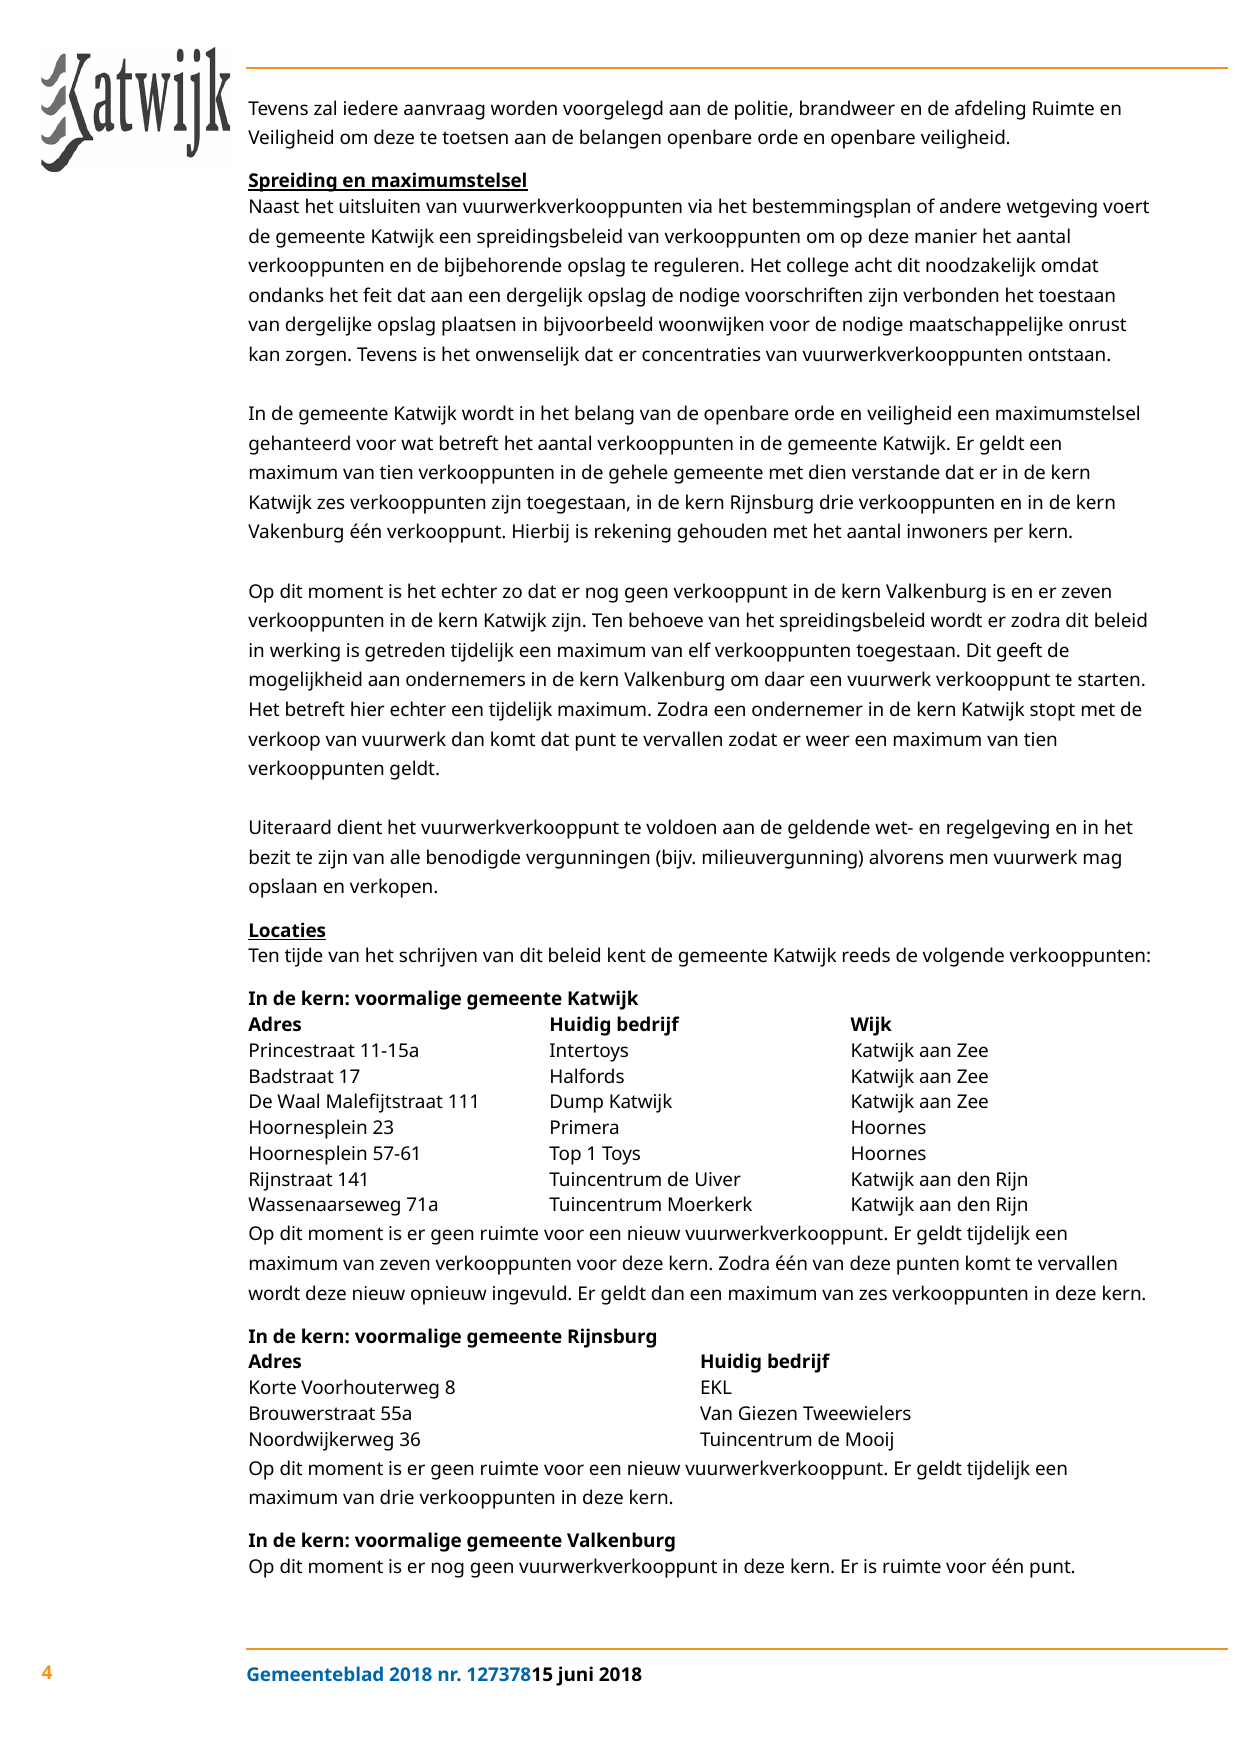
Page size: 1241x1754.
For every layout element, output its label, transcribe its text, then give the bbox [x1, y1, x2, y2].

table_cell Badstraat 17 [248, 1063, 549, 1089]
text Op dit moment is het echter zo dat er nog geen verkooppunt in de kern Valkenburg is en er zeven verkooppunten in de kern Katwijk zijn. Ten behoeve van het spreidingsbeleid wordt er zodra dit beleid in werking is getreden tijdelijk een maximum van elf verkooppunten toegestaan. Dit geeft de mogelijkheid aan ondernemers in de kern Valkenburg om daar een vuurwerk verkooppunt te starten. Het betreft hier echter een tijdelijk maximum. Zodra een ondernemer in de kern Katwijk stopt met de verkoop van vuurwerk dan komt dat punt te vervallen zodat er weer een maximum van tien verkooppunten geldt. [248, 578, 1152, 781]
table_cell Top 1 Toys [549, 1140, 850, 1166]
table_header Huidig bedrijf [700, 1349, 1152, 1374]
table_cell Korte Voorhouterweg 8 [248, 1374, 700, 1400]
table_header Adres [248, 1011, 549, 1037]
table_cell De Waal Malefijtstraat 111 [248, 1089, 549, 1114]
table_cell Katwijk aan den Rijn [850, 1166, 1152, 1192]
table_cell Katwijk aan Zee [850, 1037, 1152, 1063]
table_cell Katwijk aan den Rijn [850, 1192, 1152, 1217]
picture [41, 47, 231, 172]
text Op dit moment is er nog geen vuurwerkverkooppunt in deze kern. Er is ruimte voor één punt. [248, 1553, 1152, 1579]
table_cell Rijnstraat 141 [248, 1166, 549, 1192]
text In de kern: voormalige gemeente Katwijk [248, 986, 1152, 1011]
text In de gemeente Katwijk wordt in het belang van de openbare orde en veiligheid een maximumstelsel gehanteerd voor wat betreft het aantal verkooppunten in de gemeente Katwijk. Er geldt een maximum van tien verkooppunten in de gehele gemeente met dien verstande dat er in de kern Katwijk zes verkooppunten zijn toegestaan, in de kern Rijnsburg drie verkooppunten en in de kern Vakenburg één verkooppunt. Hierbij is rekening gehouden met het aantal inwoners per kern. [248, 400, 1152, 544]
text Naast het uitsluiten van vuurwerkverkooppunten via het bestemmingsplan of andere wetgeving voert de gemeente Katwijk een spreidingsbeleid van verkooppunten om op deze manier het aantal verkooppunten en de bijbehorende opslag te reguleren. Het college acht dit noodzakelijk omdat ondanks het feit dat aan een dergelijk opslag de nodige voorschriften zijn verbonden het toestaan van dergelijke opslag plaatsen in bijvoorbeeld woonwijken voor de nodige maatschappelijke onrust kan zorgen. Tevens is het onwenselijk dat er concentraties van vuurwerkverkooppunten ontstaan. [248, 193, 1152, 367]
table_cell Katwijk aan Zee [850, 1063, 1152, 1089]
table_cell Van Giezen Tweewielers [700, 1400, 1152, 1426]
table_header Huidig bedrijf [549, 1011, 850, 1037]
table_cell Halfords [549, 1063, 850, 1089]
table_cell Intertoys [549, 1037, 850, 1063]
text In de kern: voormalige gemeente Rijnsburg [248, 1323, 1152, 1348]
table_cell Princestraat 11-15a [248, 1037, 549, 1063]
text Op dit moment is er geen ruimte voor een nieuw vuurwerkverkooppunt. Er geldt tijdelijk een maximum van drie verkooppunten in deze kern. [248, 1455, 1152, 1510]
text Ten tijde van het schrijven van dit beleid kent de gemeente Katwijk reeds de volgende verkooppunten: [248, 942, 1152, 968]
table_cell Tuincentrum de Uiver [549, 1166, 850, 1192]
table_header Adres [248, 1349, 700, 1374]
table_header Wijk [850, 1011, 1152, 1037]
text Spreiding en maximumstelsel [248, 167, 1152, 193]
table_cell Katwijk aan Zee [850, 1089, 1152, 1114]
table_cell Tuincentrum de Mooij [700, 1426, 1152, 1452]
table_cell Primera [549, 1114, 850, 1140]
table_cell Wassenaarseweg 71a [248, 1192, 549, 1217]
text Op dit moment is er geen ruimte voor een nieuw vuurwerkverkooppunt. Er geldt tijdelijk een maximum van zeven verkooppunten voor deze kern. Zodra één van deze punten komt te vervallen wordt deze nieuw opnieuw ingevuld. Er geldt dan een maximum van zes verkooppunten in deze kern. [248, 1221, 1152, 1305]
table_cell Noordwijkerweg 36 [248, 1426, 700, 1452]
table_cell Hoornes [850, 1114, 1152, 1140]
table_cell Dump Katwijk [549, 1089, 850, 1114]
text Locaties [248, 917, 1152, 942]
table_cell EKL [700, 1374, 1152, 1400]
table_cell Brouwerstraat 55a [248, 1400, 700, 1426]
table_cell Hoornesplein 57-61 [248, 1140, 549, 1166]
table_cell Hoornes [850, 1140, 1152, 1166]
table_cell Tuincentrum Moerkerk [549, 1192, 850, 1217]
text Tevens zal iedere aanvraag worden voorgelegd aan de politie, brandweer en de afdeling Ruimte en Veiligheid om deze te toetsen aan de belangen openbare orde en openbare veiligheid. [248, 95, 1152, 150]
text In de kern: voormalige gemeente Valkenburg [248, 1527, 1152, 1553]
table_cell Hoornesplein 23 [248, 1114, 549, 1140]
text Uiteraard dient het vuurwerkverkooppunt te voldoen aan de geldende wet- en regelgeving en in het bezit te zijn van alle benodigde vergunningen (bijv. milieuvergunning) alvorens men vuurwerk mag opslaan en verkopen. [248, 814, 1152, 899]
